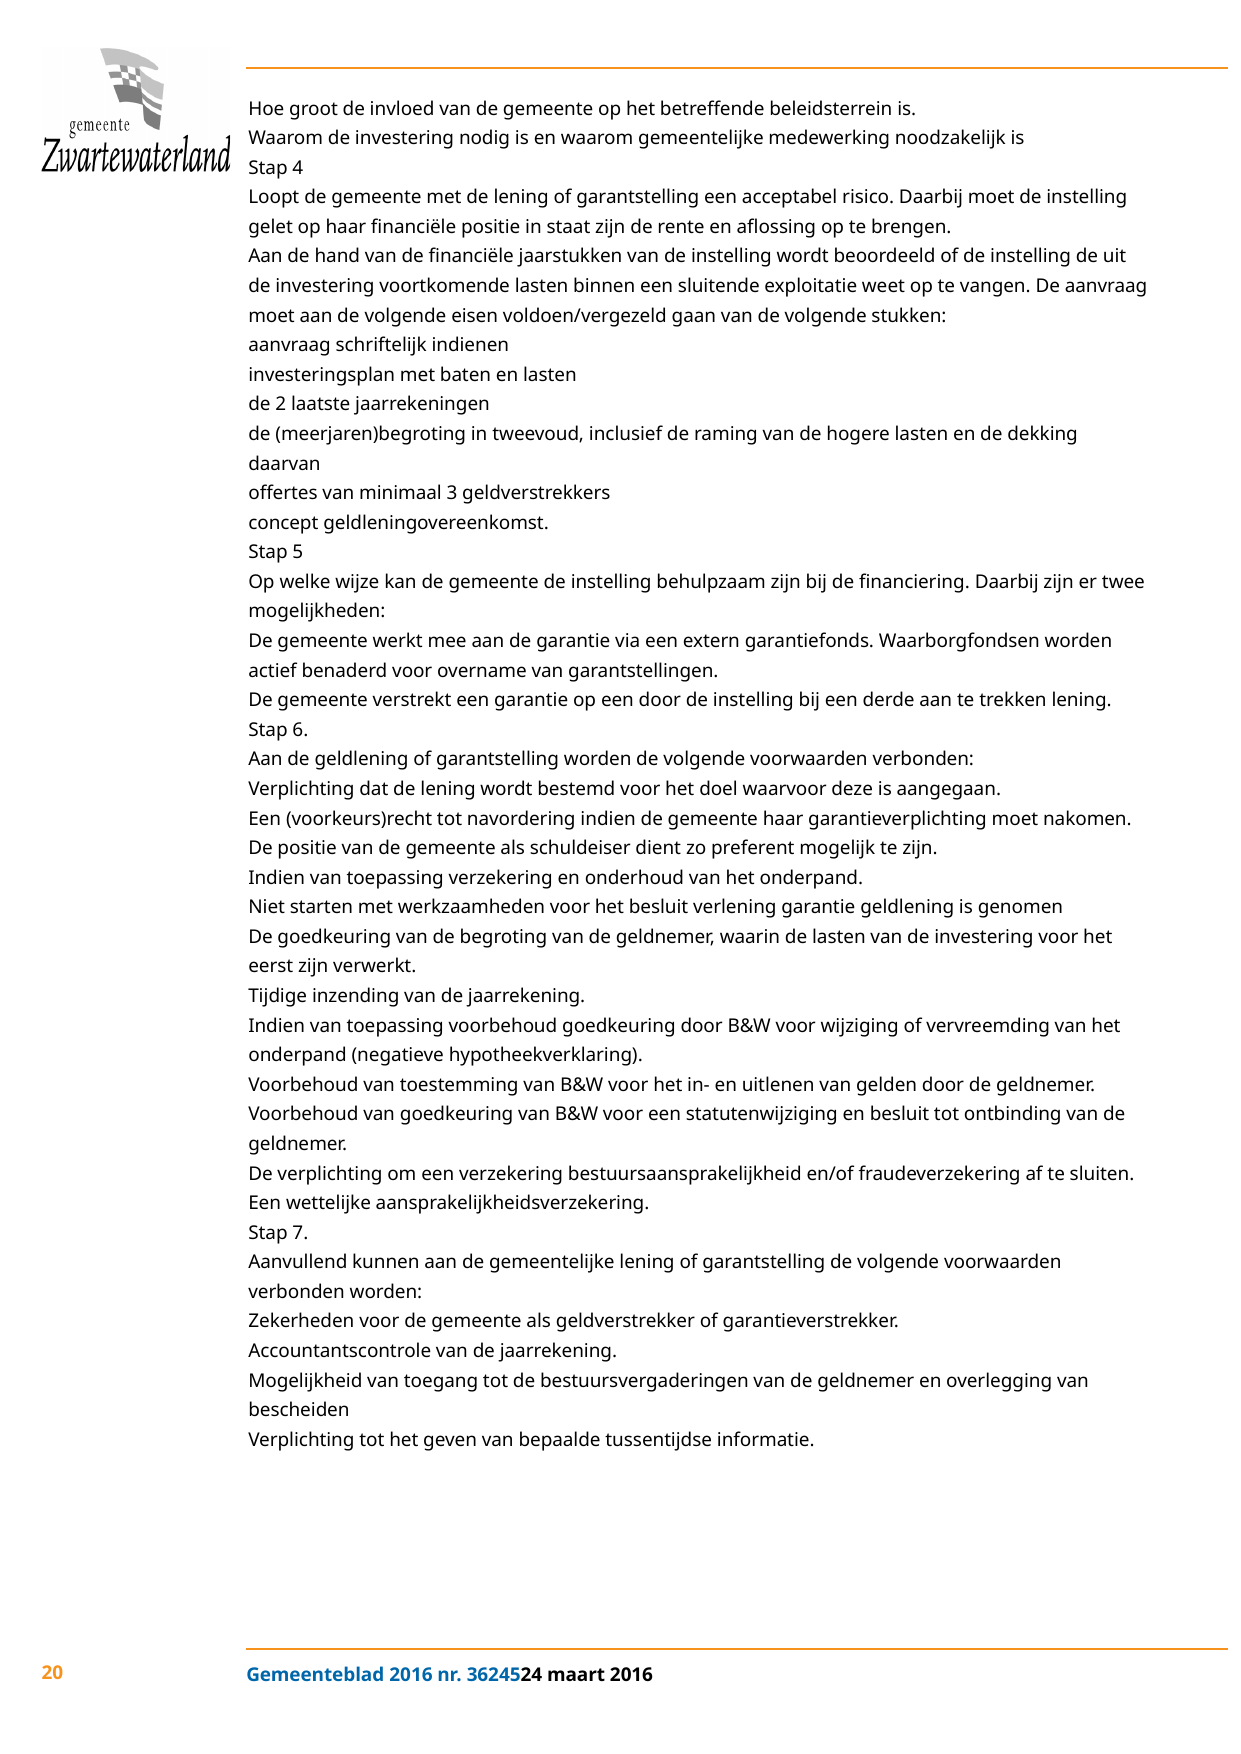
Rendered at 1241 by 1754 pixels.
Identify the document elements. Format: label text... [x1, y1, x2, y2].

text Tijdige inzending van de jaarrekening. [248, 982, 1152, 1008]
text Aan de geldlening of garantstelling worden de volgende voorwaarden verbonden: [248, 746, 1152, 771]
text Voorbehoud van toestemming van B&W voor het in- en uitlenen van gelden door de geldnemer. [248, 1071, 1152, 1097]
text Indien van toepassing voorbehoud goedkeuring door B&W voor wijziging of vervreemding van het onderpand (negatieve hypotheekverklaring). [248, 1012, 1152, 1067]
text investeringsplan met baten en lasten [248, 361, 1152, 387]
text Indien van toepassing verzekering en onderhoud van het onderpand. [248, 864, 1152, 890]
text De gemeente werkt mee aan de garantie via een extern garantiefonds. Waarborgfondsen worden actief benaderd voor overname van garantstellingen. [248, 627, 1152, 683]
text De goedkeuring van de begroting van de geldnemer, waarin de lasten van de investering voor het eerst zijn verwerkt. [248, 923, 1152, 978]
text de 2 laatste jaarrekeningen [248, 391, 1152, 416]
text Stap 6. [248, 716, 1152, 742]
text Hoe groot de invloed van de gemeente op het betreffende beleidsterrein is. [248, 95, 1152, 121]
text Loopt de gemeente met de lening of garantstelling een acceptabel risico. Daarbij moet de instelling gelet op haar financiële positie in staat zijn de rente en aflossing op te brengen. [248, 183, 1152, 239]
text Verplichting tot het geven van bepaalde tussentijdse informatie. [248, 1426, 1152, 1452]
text offertes van minimaal 3 geldverstrekkers [248, 479, 1152, 505]
text Een (voorkeurs)recht tot navordering indien de gemeente haar garantieverplichting moet nakomen. [248, 805, 1152, 831]
text Stap 4 [248, 154, 1152, 180]
text Aan de hand van de financiële jaarstukken van de instelling wordt beoordeeld of de instelling de uit de investering voortkomende lasten binnen een sluitende exploitatie weet op te vangen. De aanvraag moet aan de volgende eisen voldoen/vergezeld gaan van de volgende stukken: [248, 243, 1152, 328]
text concept geldleningovereenkomst. [248, 509, 1152, 535]
text De gemeente verstrekt een garantie op een door de instelling bij een derde aan te trekken lening. [248, 686, 1152, 712]
text Waarom de investering nodig is en waarom gemeentelijke medewerking noodzakelijk is [248, 124, 1152, 150]
picture [41, 47, 231, 172]
text Stap 7. [248, 1219, 1152, 1245]
text Op welke wijze kan de gemeente de instelling behulpzaam zijn bij de financiering. Daarbij zijn er twee mogelijkheden: [248, 568, 1152, 623]
text aanvraag schriftelijk indienen [248, 331, 1152, 357]
text Niet starten met werkzaamheden voor het besluit verlening garantie geldlening is genomen [248, 893, 1152, 919]
text De positie van de gemeente als schuldeiser dient zo preferent mogelijk te zijn. [248, 834, 1152, 860]
text Accountantscontrole van de jaarrekening. [248, 1337, 1152, 1363]
text Mogelijkheid van toegang tot de bestuursvergaderingen van de geldnemer en overlegging van bescheiden [248, 1367, 1152, 1422]
text Zekerheden voor de gemeente als geldverstrekker of garantieverstrekker. [248, 1308, 1152, 1333]
text Stap 5 [248, 538, 1152, 564]
text Aanvullend kunnen aan de gemeentelijke lening of garantstelling de volgende voorwaarden verbonden worden: [248, 1248, 1152, 1304]
text de (meerjaren)begroting in tweevoud, inclusief de raming van de hogere lasten en de dekking daarvan [248, 420, 1152, 476]
text Een wettelijke aansprakelijkheidsverzekering. [248, 1189, 1152, 1215]
text Voorbehoud van goedkeuring van B&W voor een statutenwijziging en besluit tot ontbinding van de geldnemer. [248, 1101, 1152, 1156]
text Verplichting dat de lening wordt bestemd voor het doel waarvoor deze is aangegaan. [248, 775, 1152, 801]
text De verplichting om een verzekering bestuursaansprakelijkheid en/of fraudeverzekering af te sluiten. [248, 1160, 1152, 1186]
